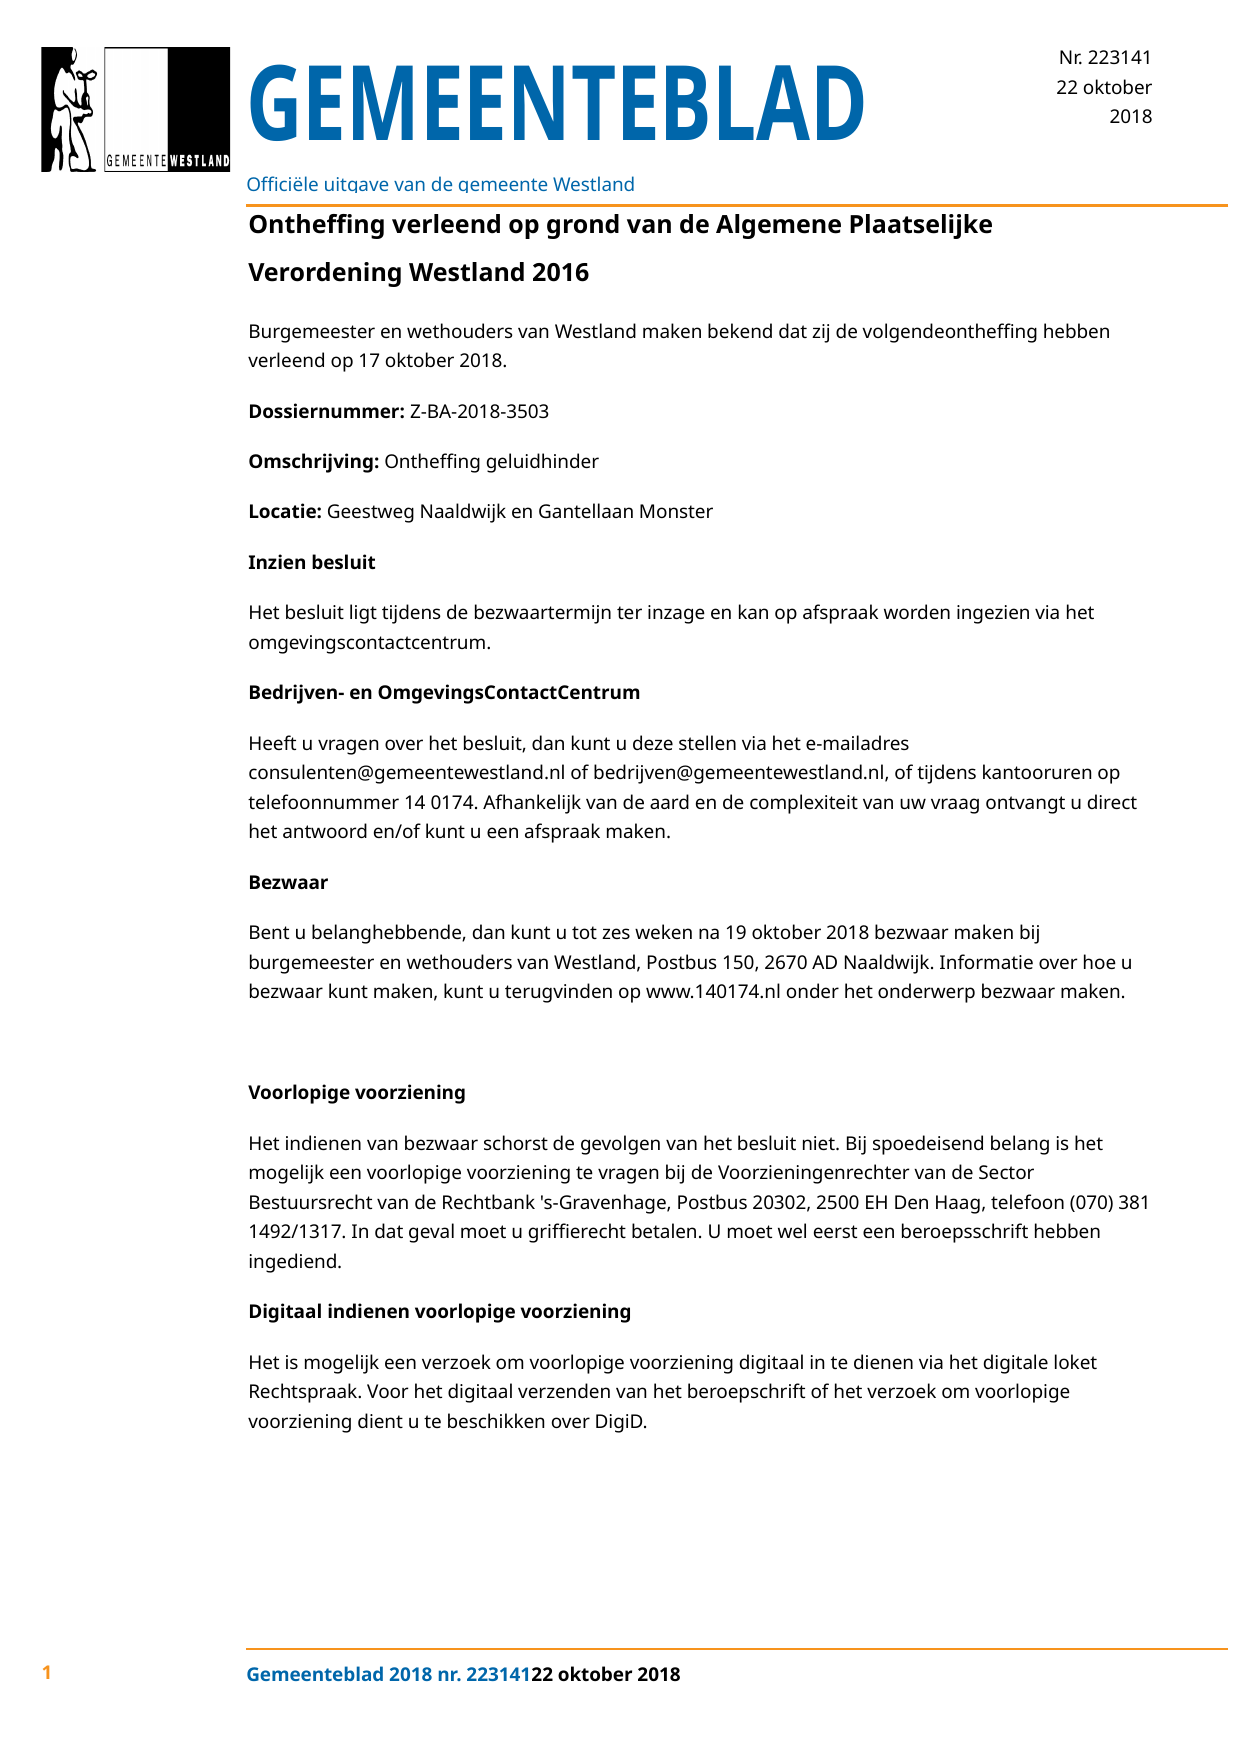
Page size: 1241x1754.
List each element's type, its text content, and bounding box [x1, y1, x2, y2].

text Het indienen van bezwaar schorst de gevolgen van het besluit niet. Bij spoedeisend belang is het mogelijk een voorlopige voorziening te vragen bij de Voorzieningenrechter van de Sector Bestuursrecht van de Rechtbank 's-Gravenhage, Postbus 20302, 2500 EH Den Haag, telefoon (070) 381 1492/1317. In dat geval moet u griffierecht betalen. U moet wel eerst een beroepsschrift hebben ingediend. [248, 1130, 1152, 1274]
text Burgemeester en wethouders van Westland maken bekend dat zij de volgendeontheffing hebben verleend op 17 oktober 2018. [248, 318, 1152, 373]
text Locatie: Geestweg Naaldwijk en Gantellaan Monster [248, 499, 1152, 524]
text Het is mogelijk een verzoek om voorlopige voorziening digitaal in te dienen via het digitale loket Rechtspraak. Voor het digitaal verzenden van het beroepschrift of het verzoek om voorlopige voorziening dient u te beschikken over DigiD. [248, 1349, 1152, 1434]
text Bedrijven- en OmgevingsContactCentrum [248, 679, 1152, 705]
text Inzien besluit [248, 549, 1152, 575]
text Digitaal indienen voorlopige voorziening [248, 1299, 1152, 1324]
text Ontheffing verleend op grond van de Algemene Plaatselijke Verordening Westland 2016 [248, 207, 1152, 288]
text Heeft u vragen over het besluit, dan kunt u deze stellen via het e-mailadres consulenten@gemeentewestland.nl of bedrijven@gemeentewestland.nl, of tijdens kantooruren op telefoonnummer 14 0174. Afhankelijk van de aard en de complexiteit van uw vraag ontvangt u direct het antwoord en/of kunt u een afspraak maken. [248, 730, 1152, 844]
text Het besluit ligt tijdens de bezwaartermijn ter inzage en kan op afspraak worden ingezien via het omgevingscontactcentrum. [248, 599, 1152, 655]
text Voorlopige voorziening [248, 1079, 1152, 1105]
text Bezwaar [248, 869, 1152, 895]
text Dossiernummer: Z-BA-2018-3503 [248, 398, 1152, 424]
text Omschrijving: Ontheffing geluidhinder [248, 448, 1152, 474]
picture [41, 47, 231, 172]
text Bent u belanghebbende, dan kunt u tot zes weken na 19 oktober 2018 bezwaar maken bij burgemeester en wethouders van Westland, Postbus 150, 2670 AD Naaldwijk. Informatie over hoe u bezwaar kunt maken, kunt u terugvinden op www.140174.nl onder het onderwerp bezwaar maken. [248, 919, 1152, 1004]
